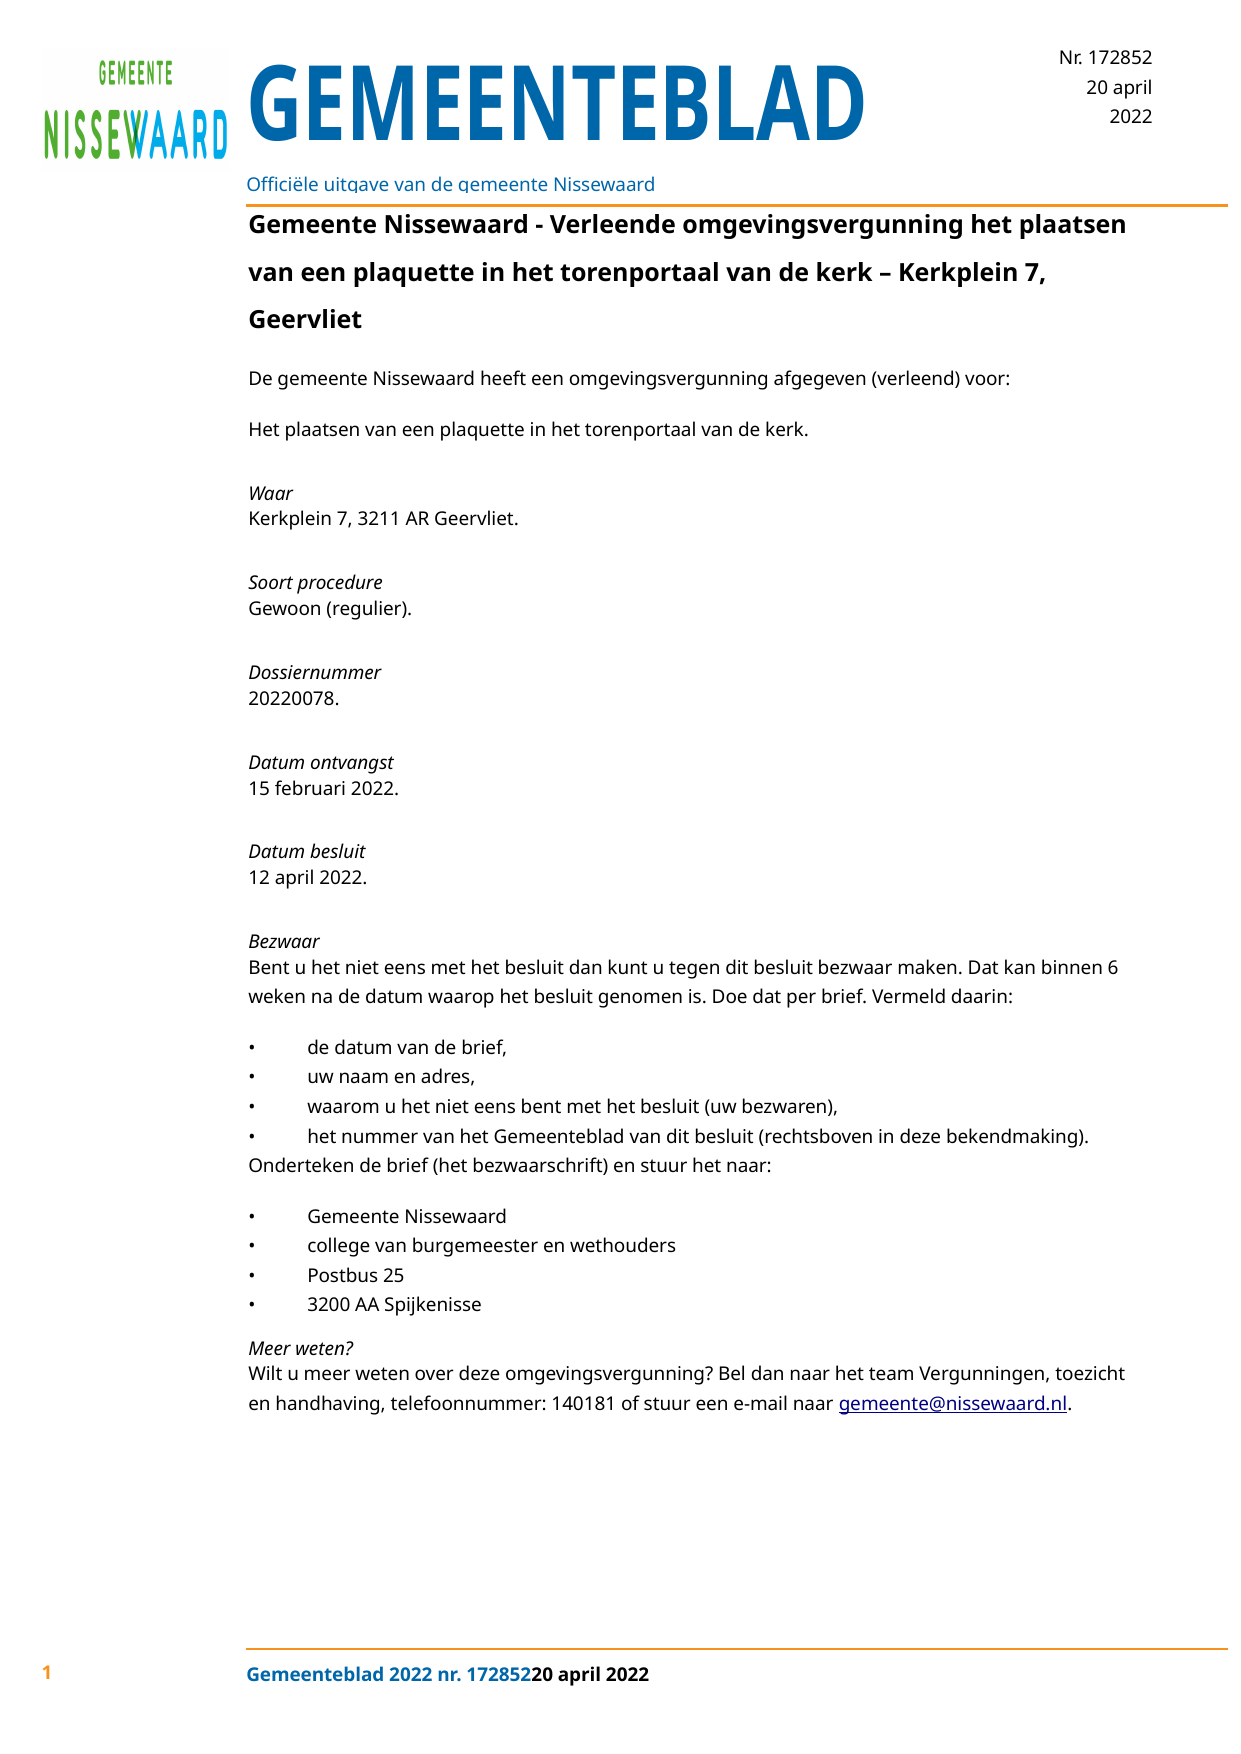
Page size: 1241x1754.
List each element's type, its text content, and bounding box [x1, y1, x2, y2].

list uw naam en adres, [248, 1064, 1152, 1089]
list het nummer van het Gemeenteblad van dit besluit (rechtsboven in deze bekendmaking). [248, 1123, 1152, 1148]
text Dossiernummer [248, 659, 1152, 685]
text 12 april 2022. [248, 864, 1152, 890]
text Onderteken de brief (het bezwaarschrift) en stuur het naar: [248, 1152, 1152, 1178]
text Wilt u meer weten over deze omgevingsvergunning? Bel dan naar het team Vergunningen, toezicht en handhaving, telefoonnummer: 140181 of stuur een e-mail naar gemeente@nissewaard.nl. [248, 1360, 1152, 1416]
list de datum van de brief, [248, 1034, 1152, 1060]
picture [41, 47, 231, 172]
list Gemeente Nissewaard [248, 1203, 1152, 1228]
text 15 februari 2022. [248, 775, 1152, 800]
text De gemeente Nissewaard heeft een omgevingsvergunning afgegeven (verleend) voor: [248, 366, 1152, 391]
list 3200 AA Spijkenisse [248, 1292, 1152, 1317]
list college van burgemeester en wethouders [248, 1232, 1152, 1258]
text Gemeente Nissewaard - Verleende omgevingsvergunning het plaatsen van een plaquette in het torenportaal van de kerk – Kerkplein 7, Geervliet [248, 207, 1152, 336]
text Soort procedure [248, 569, 1152, 595]
text Meer weten? [248, 1335, 1152, 1360]
text 20220078. [248, 685, 1152, 711]
text Datum ontvangst [248, 749, 1152, 775]
text Bent u het niet eens met het besluit dan kunt u tegen dit besluit bezwaar maken. Dat kan binnen 6 weken na de datum waarop het besluit genomen is. Doe dat per brief. Vermeld daarin: [248, 954, 1152, 1009]
list Postbus 25 [248, 1262, 1152, 1288]
text Gewoon (regulier). [248, 595, 1152, 621]
text Het plaatsen van een plaquette in het torenportaal van de kerk. [248, 416, 1152, 442]
list waarom u het niet eens bent met het besluit (uw bezwaren), [248, 1093, 1152, 1119]
text Kerkplein 7, 3211 AR Geervliet. [248, 506, 1152, 531]
text Datum besluit [248, 839, 1152, 864]
text Bezwaar [248, 928, 1152, 954]
text Waar [248, 480, 1152, 506]
